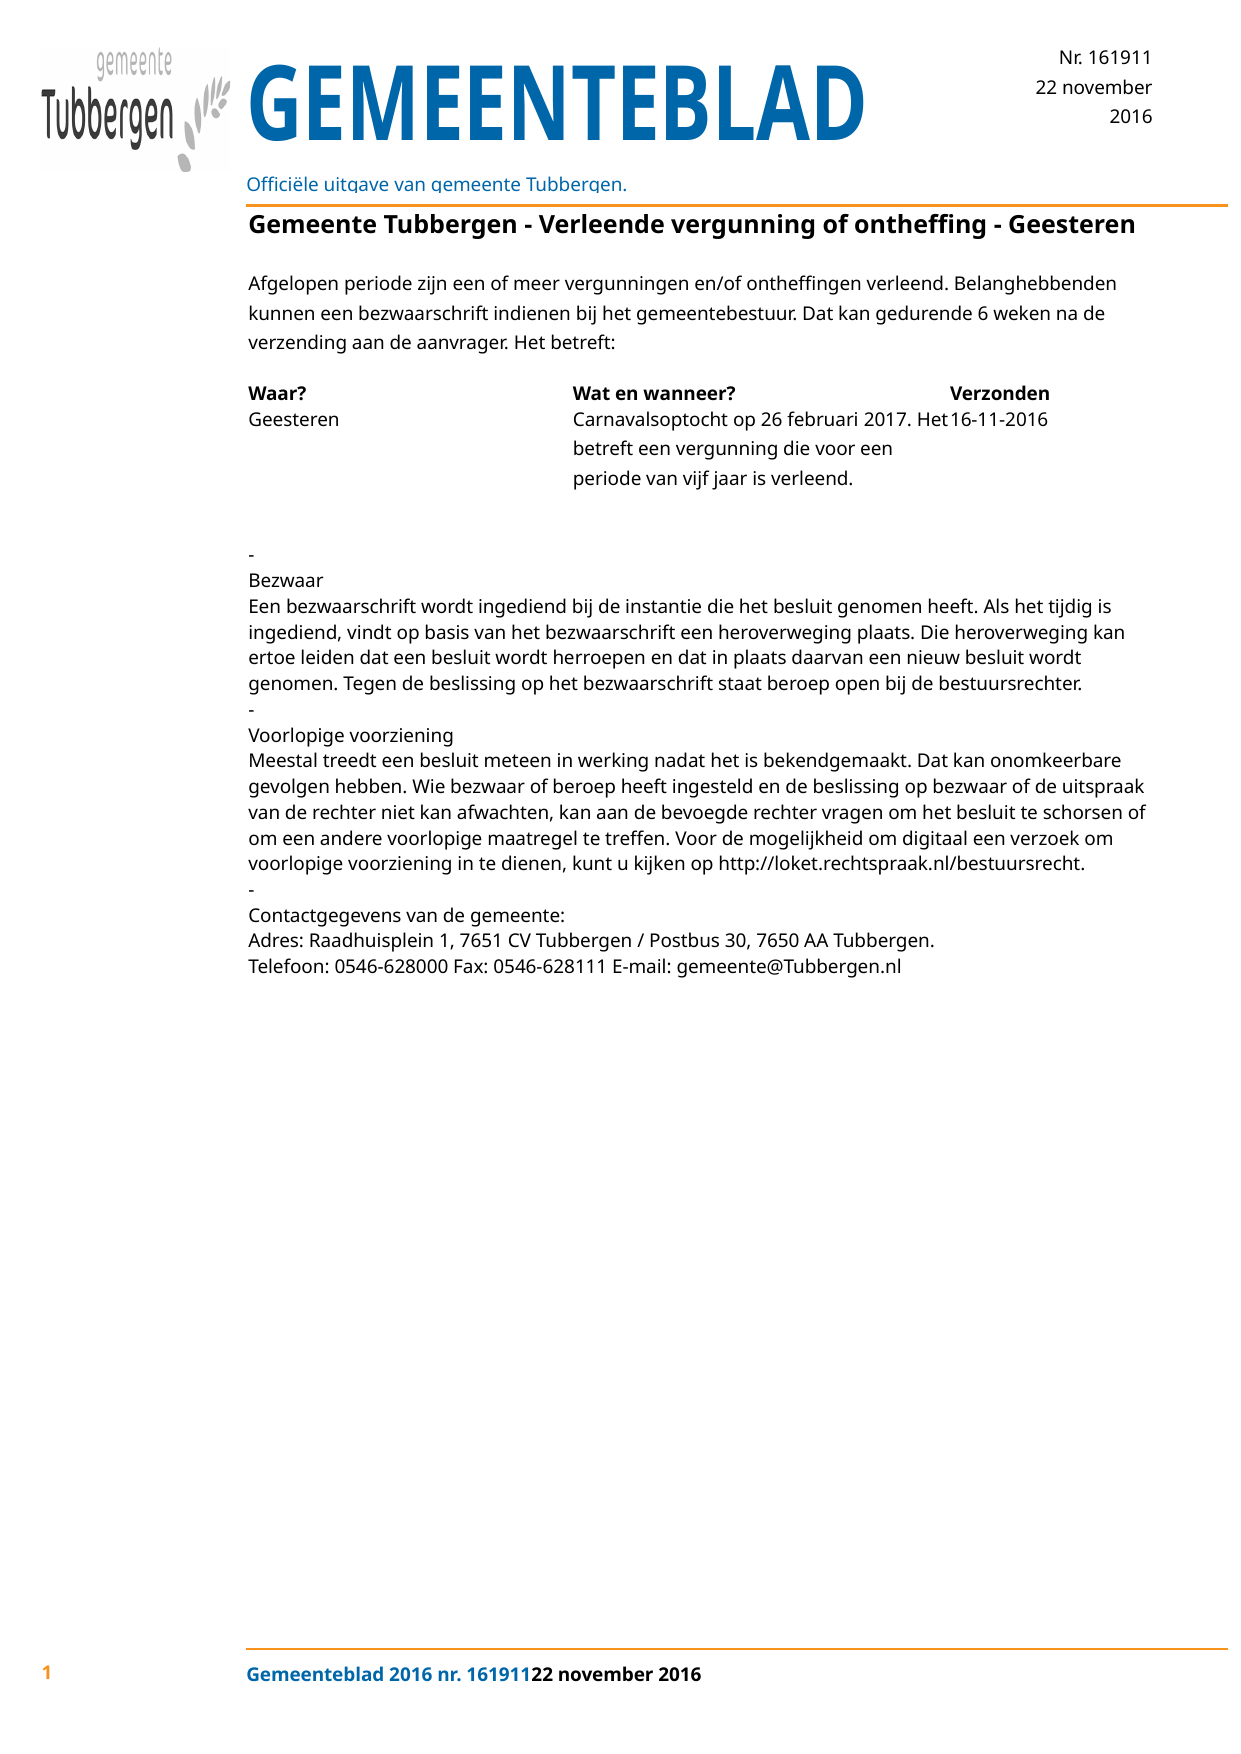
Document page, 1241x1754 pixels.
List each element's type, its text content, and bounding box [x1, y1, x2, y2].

text - [248, 542, 1152, 567]
text Voorlopige voorziening [248, 722, 1152, 747]
table_cell Geesteren [248, 406, 573, 491]
picture [41, 47, 231, 172]
text Contactgegevens van de gemeente: [248, 902, 1152, 928]
table_header Waar? [248, 380, 573, 406]
text Een bezwaarschrift wordt ingediend bij de instantie die het besluit genomen heeft. Als het tijdig is ingediend, vindt op basis van het bezwaarschrift een heroverweging plaats. Die heroverweging kan ertoe leiden dat een besluit wordt herroepen en dat in plaats daarvan een nieuw besluit wordt genomen. Tegen de beslissing op het bezwaarschrift staat beroep open bij de bestuursrechter. [248, 593, 1152, 696]
text Gemeente Tubbergen - Verleende vergunning of ontheffing - Geesteren [248, 207, 1152, 241]
text - [248, 876, 1152, 902]
text Afgelopen periode zijn een of meer vergunningen en/of ontheffingen verleend. Belanghebbenden kunnen een bezwaarschrift indienen bij het gemeentebestuur. Dat kan gedurende 6 weken na de verzending aan de aanvrager. Het betreft: [248, 270, 1152, 355]
table_header Verzonden [950, 380, 1152, 406]
text - [248, 696, 1152, 722]
table_cell Carnavalsoptocht op 26 februari 2017. Het betreft een vergunning die voor een periode van vijf jaar is verleend. [573, 406, 950, 491]
text Telefoon: 0546-628000 Fax: 0546-628111 E-mail: gemeente@Tubbergen.nl [248, 953, 1152, 979]
text Meestal treedt een besluit meteen in werking nadat het is bekendgemaakt. Dat kan onomkeerbare gevolgen hebben. Wie bezwaar of beroep heeft ingesteld en de beslissing op bezwaar of de uitspraak van de rechter niet kan afwachten, kan aan de bevoegde rechter vragen om het besluit te schorsen of om een andere voorlopige maatregel te treffen. Voor de mogelijkheid om digitaal een verzoek om voorlopige voorziening in te dienen, kunt u kijken op http://loket.rechtspraak.nl/bestuursrecht. [248, 747, 1152, 876]
text Bezwaar [248, 567, 1152, 593]
text Adres: Raadhuisplein 1, 7651 CV Tubbergen / Postbus 30, 7650 AA Tubbergen. [248, 928, 1152, 953]
table_cell 16-11-2016 [950, 406, 1152, 491]
table_header Wat en wanneer? [573, 380, 950, 406]
